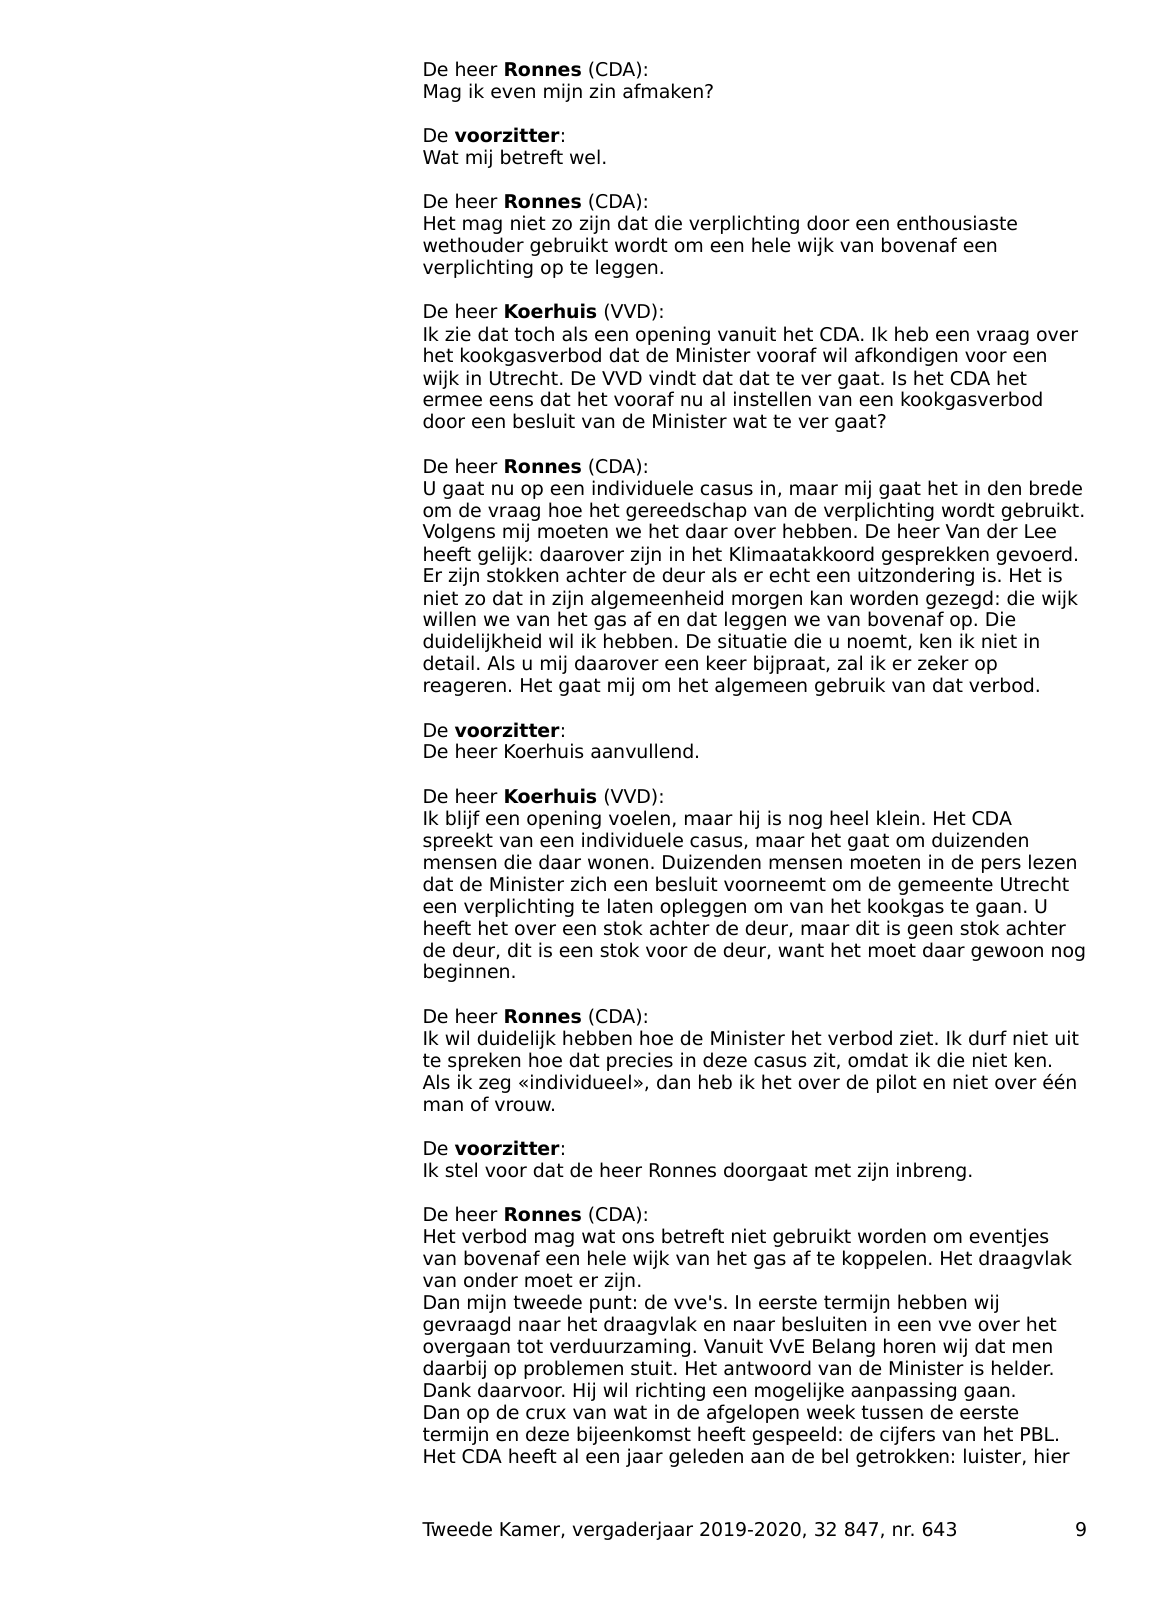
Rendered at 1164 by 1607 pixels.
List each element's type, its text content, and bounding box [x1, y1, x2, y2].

text Ik zie dat toch als een opening vanuit het CDA. Ik heb een vraag over het kookgasverbod dat de Minister vooraf wil afkondigen voor een wijk in Utrecht. De VVD vindt dat dat te ver gaat. Is het CDA het ermee eens dat het vooraf nu al instellen van een kookgasverbod door een besluit van de Minister wat te ver gaat? [422, 323, 1087, 433]
text Ik stel voor dat de heer Ronnes doorgaat met zijn inbreng. [422, 1160, 1087, 1182]
text De heer Ronnes (CDA): [422, 59, 1087, 81]
text De voorzitter: [422, 125, 1087, 147]
text Het mag niet zo zijn dat die verplichting door een enthousiaste wethouder gebruikt wordt om een hele wijk van bovenaf een verplichting op te leggen. [422, 213, 1087, 279]
text De heer Ronnes (CDA): [422, 191, 1087, 213]
text Mag ik even mijn zin afmaken? [422, 81, 1087, 103]
text Ik wil duidelijk hebben hoe de Minister het verbod ziet. Ik durf niet uit te spreken hoe dat precies in deze casus zit, omdat ik die niet ken. Als ik zeg «individueel», dan heb ik het over de pilot en niet over één man of vrouw. [422, 1028, 1087, 1116]
text De heer Koerhuis aanvullend. [422, 741, 1087, 763]
text De heer Koerhuis (VVD): [422, 301, 1087, 323]
text Ik blijf een opening voelen, maar hij is nog heel klein. Het CDA spreekt van een individuele casus, maar het gaat om duizenden mensen die daar wonen. Duizenden mensen moeten in de pers lezen dat de Minister zich een besluit voorneemt om de gemeente Utrecht een verplichting te laten opleggen om van het kookgas te gaan. U heeft het over een stok achter de deur, maar dit is geen stok achter de deur, dit is een stok voor de deur, want het moet daar gewoon nog beginnen. [422, 808, 1087, 983]
text De heer Koerhuis (VVD): [422, 786, 1087, 808]
text Dan mijn tweede punt: de vve's. In eerste termijn hebben wij gevraagd naar het draagvlak en naar besluiten in een vve over het overgaan tot verduurzaming. Vanuit VvE Belang horen wij dat men daarbij op problemen stuit. Het antwoord van de Minister is helder. Dank daarvoor. Hij wil richting een mogelijke aanpassing gaan. [422, 1292, 1087, 1402]
text De voorzitter: [422, 719, 1087, 741]
text De heer Ronnes (CDA): [422, 456, 1087, 477]
text De voorzitter: [422, 1138, 1087, 1160]
text Het verbod mag wat ons betreft niet gebruikt worden om eventjes van bovenaf een hele wijk van het gas af te koppelen. Het draagvlak van onder moet er zijn. [422, 1226, 1087, 1292]
text Wat mij betreft wel. [422, 147, 1087, 169]
text De heer Ronnes (CDA): [422, 1204, 1087, 1226]
text U gaat nu op een individuele casus in, maar mij gaat het in den brede om de vraag hoe het gereedschap van de verplichting wordt gebruikt. Volgens mij moeten we het daar over hebben. De heer Van der Lee heeft gelijk: daarover zijn in het Klimaatakkoord gesprekken gevoerd. Er zijn stokken achter de deur als er echt een uitzondering is. Het is niet zo dat in zijn algemeenheid morgen kan worden gezegd: die wijk willen we van het gas af en dat leggen we van bovenaf op. Die duidelijkheid wil ik hebben. De situatie die u noemt, ken ik niet in detail. Als u mij daarover een keer bijpraat, zal ik er zeker op reageren. Het gaat mij om het algemeen gebruik van dat verbod. [422, 477, 1087, 697]
text De heer Ronnes (CDA): [422, 1006, 1087, 1028]
text Dan op de crux van wat in de afgelopen week tussen de eerste termijn en deze bijeenkomst heeft gespeeld: de cijfers van het PBL. Het CDA heeft al een jaar geleden aan de bel getrokken: luister, hier [422, 1402, 1087, 1468]
